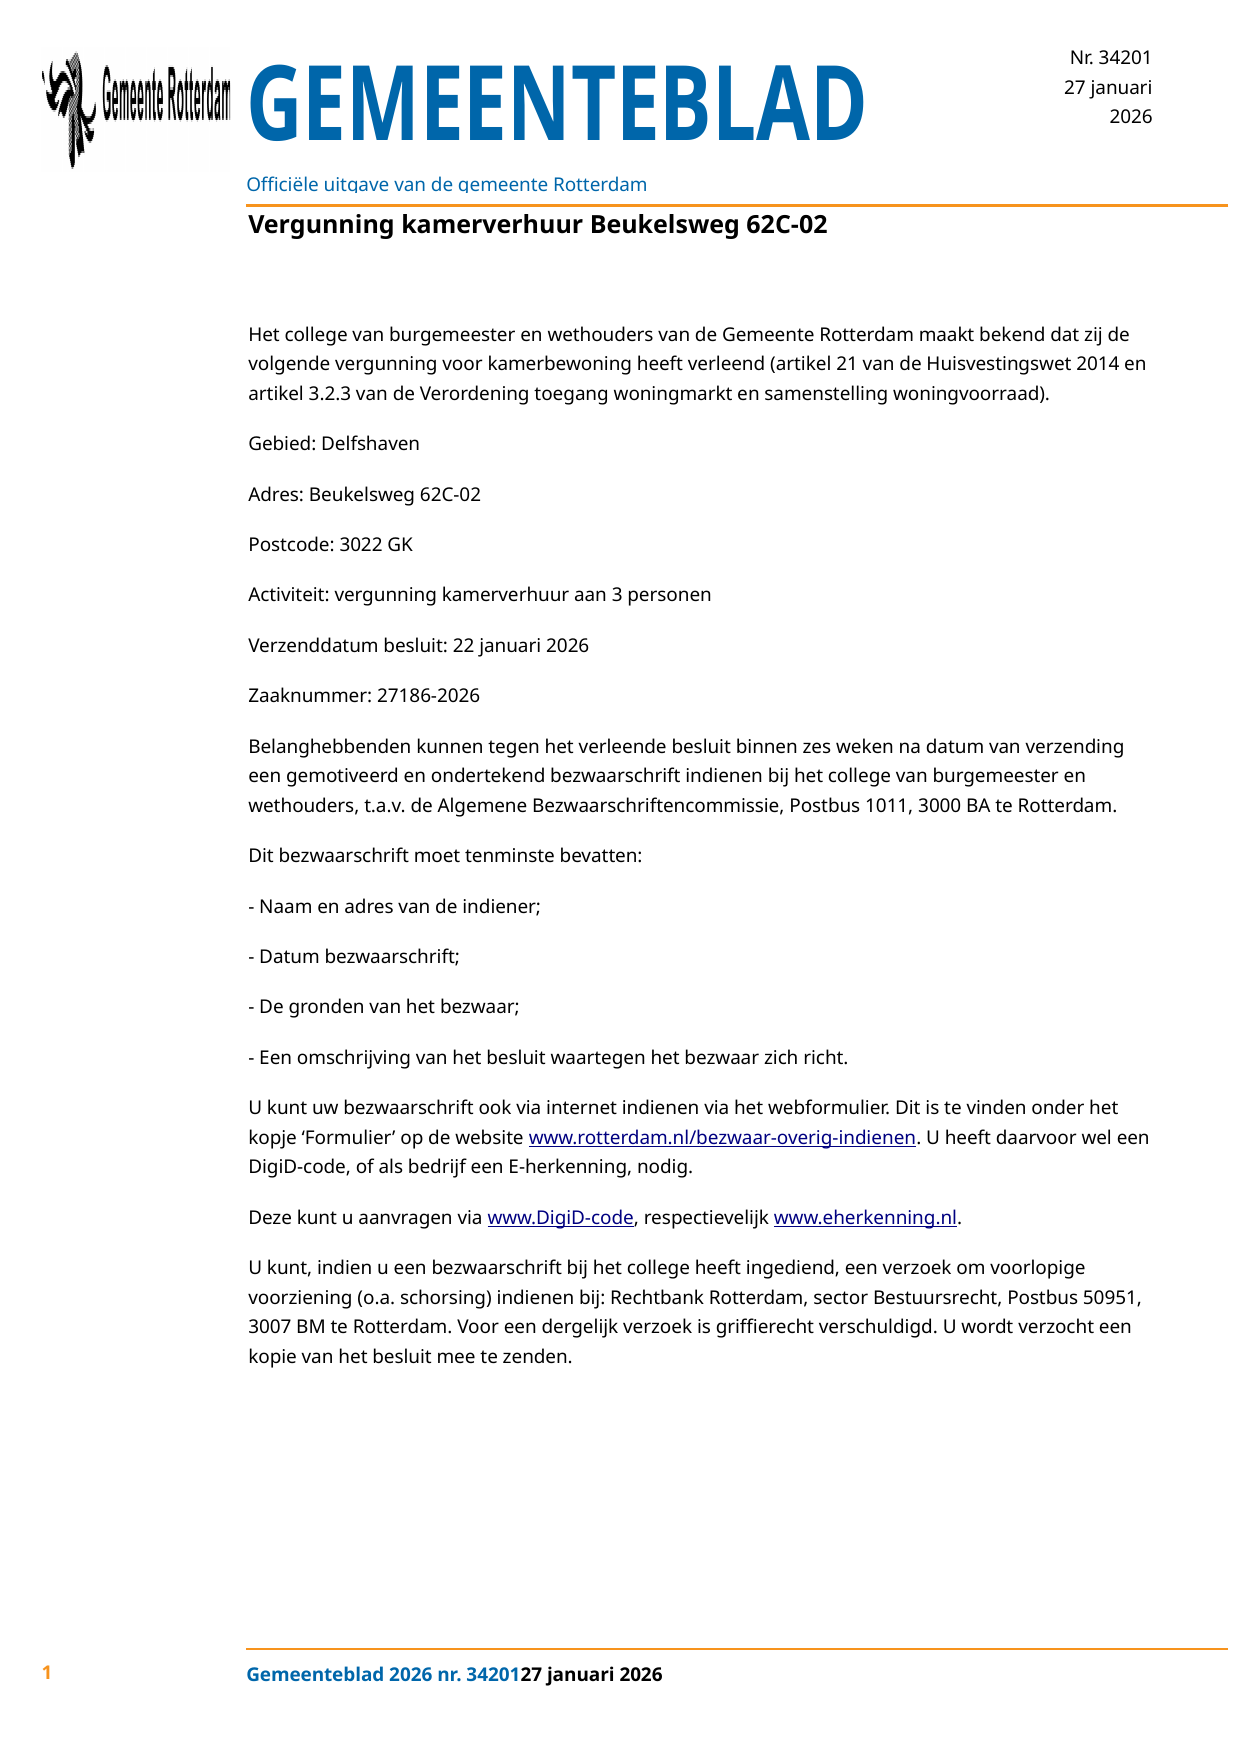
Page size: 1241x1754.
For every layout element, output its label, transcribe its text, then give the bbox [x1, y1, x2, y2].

text Dit bezwaarschrift moet tenminste bevatten: [248, 842, 1152, 868]
text U kunt uw bezwaarschrift ook via internet indienen via het webformulier. Dit is te vinden onder het kopje ‘Formulier’ op de website www.rotterdam.nl/bezwaar-overig-indienen. U heeft daarvoor wel een DigiD-code, of als bedrijf een E-herkenning, nodig. [248, 1094, 1152, 1179]
text Verzenddatum besluit: 22 januari 2026 [248, 632, 1152, 658]
text Belanghebbenden kunnen tegen het verleende besluit binnen zes weken na datum van verzending een gemotiveerd en ondertekend bezwaarschrift indienen bij het college van burgemeester en wethouders, t.a.v. de Algemene Bezwaarschriftencommissie, Postbus 1011, 3000 BA te Rotterdam. [248, 733, 1152, 818]
text Adres: Beukelsweg 62C-02 [248, 481, 1152, 506]
text Postcode: 3022 GK [248, 531, 1152, 557]
text - Datum bezwaarschrift; [248, 943, 1152, 969]
picture [41, 47, 231, 172]
text Het college van burgemeester en wethouders van de Gemeente Rotterdam maakt bekend dat zij de volgende vergunning voor kamerbewoning heeft verleend (artikel 21 van de Huisvestingswet 2014 en artikel 3.2.3 van de Verordening toegang woningmarkt en samenstelling woningvoorraad). [248, 321, 1152, 406]
text Activiteit: vergunning kamerverhuur aan 3 personen [248, 582, 1152, 607]
text - De gronden van het bezwaar; [248, 994, 1152, 1019]
text - Een omschrijving van het besluit waartegen het bezwaar zich richt. [248, 1044, 1152, 1070]
text U kunt, indien u een bezwaarschrift bij het college heeft ingediend, een verzoek om voorlopige voorziening (o.a. schorsing) indienen bij: Rechtbank Rotterdam, sector Bestuursrecht, Postbus 50951, 3007 BM te Rotterdam. Voor een dergelijk verzoek is griffierecht verschuldigd. U wordt verzocht een kopie van het besluit mee te zenden. [248, 1254, 1152, 1369]
text Vergunning kamerverhuur Beukelsweg 62C-02 [248, 207, 1152, 241]
text Deze kunt u aanvragen via www.DigiD-code, respectievelijk www.eherkenning.nl. [248, 1204, 1152, 1230]
text Gebied: Delfshaven [248, 430, 1152, 456]
text - Naam en adres van de indiener; [248, 893, 1152, 918]
text Zaaknummer: 27186-2026 [248, 682, 1152, 708]
